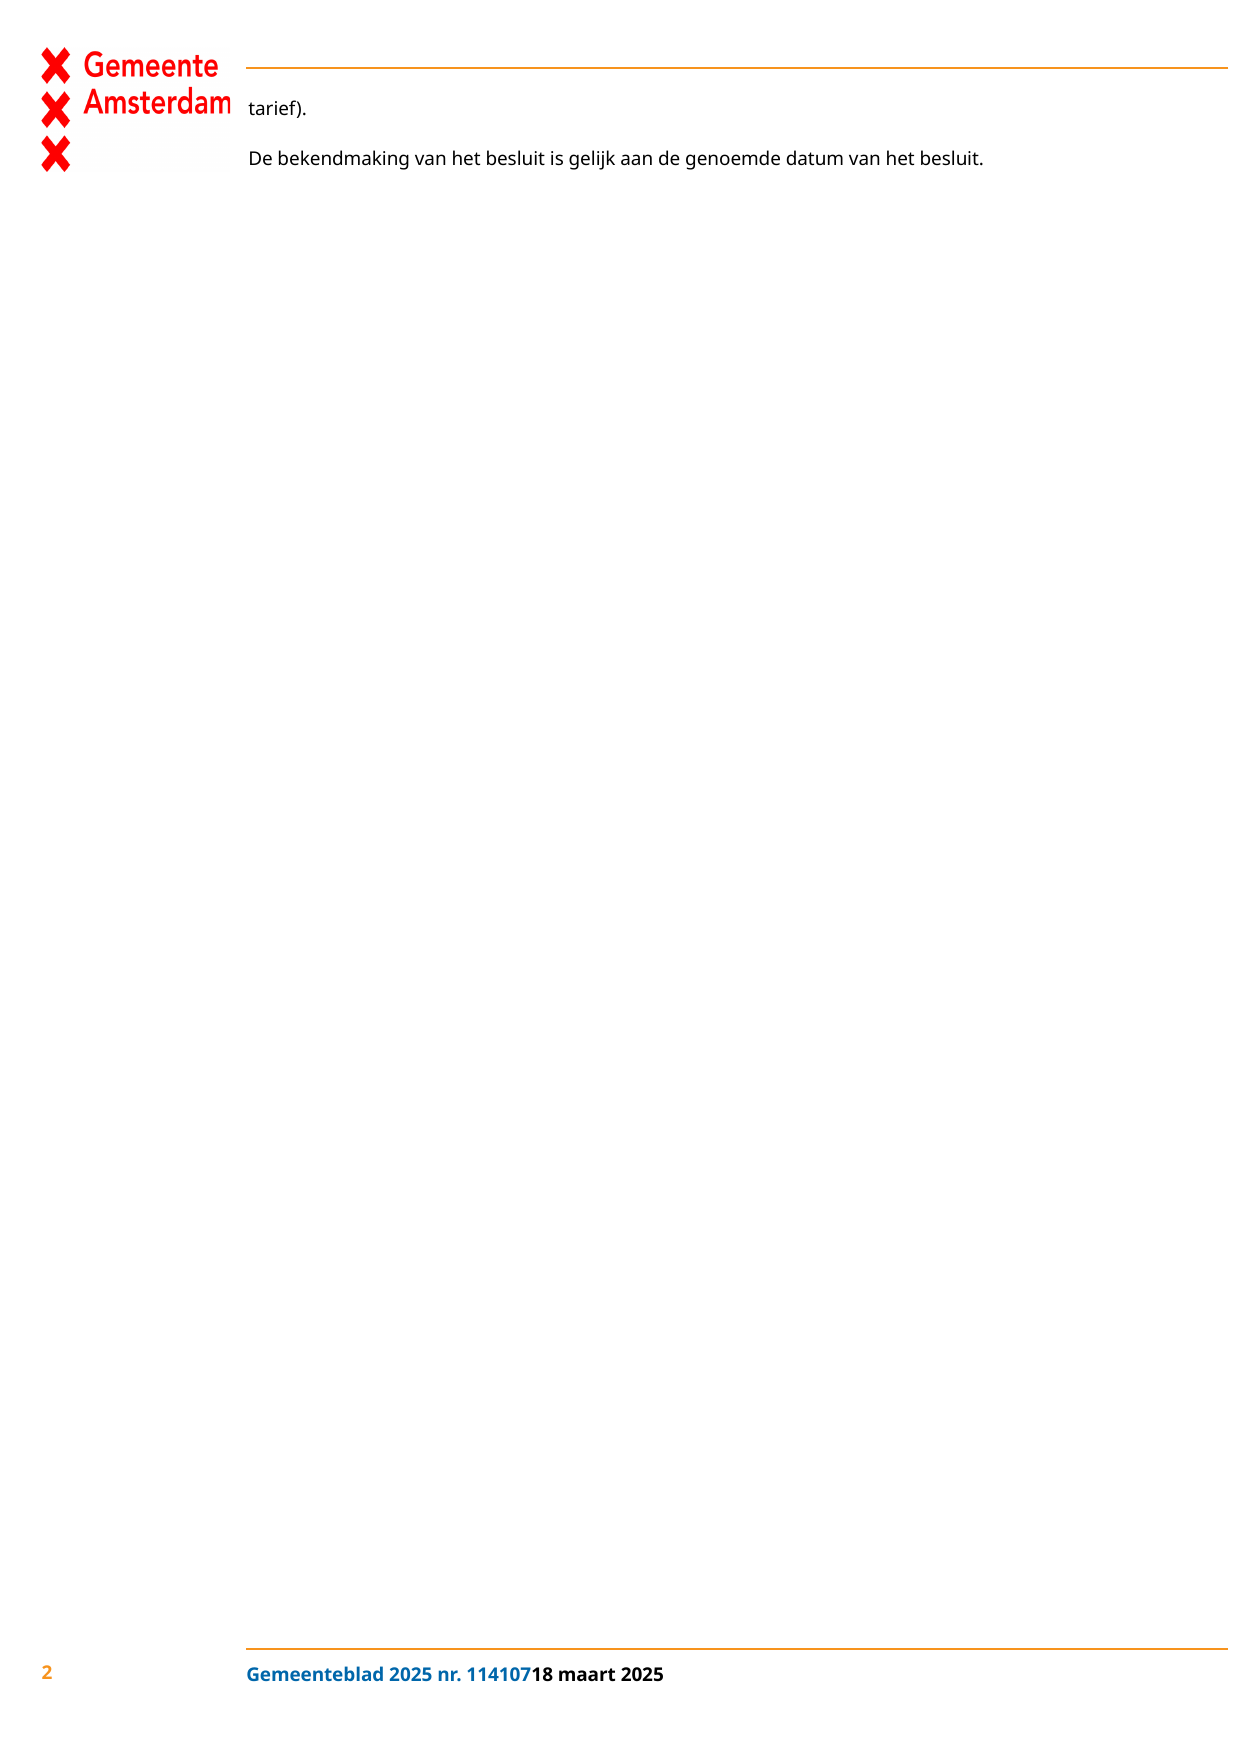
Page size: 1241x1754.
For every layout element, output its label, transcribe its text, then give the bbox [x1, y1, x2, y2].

text De bekendmaking van het besluit is gelijk aan de genoemde datum van het besluit. [248, 145, 1152, 171]
text tarief). [248, 95, 1152, 121]
picture [41, 47, 231, 172]
